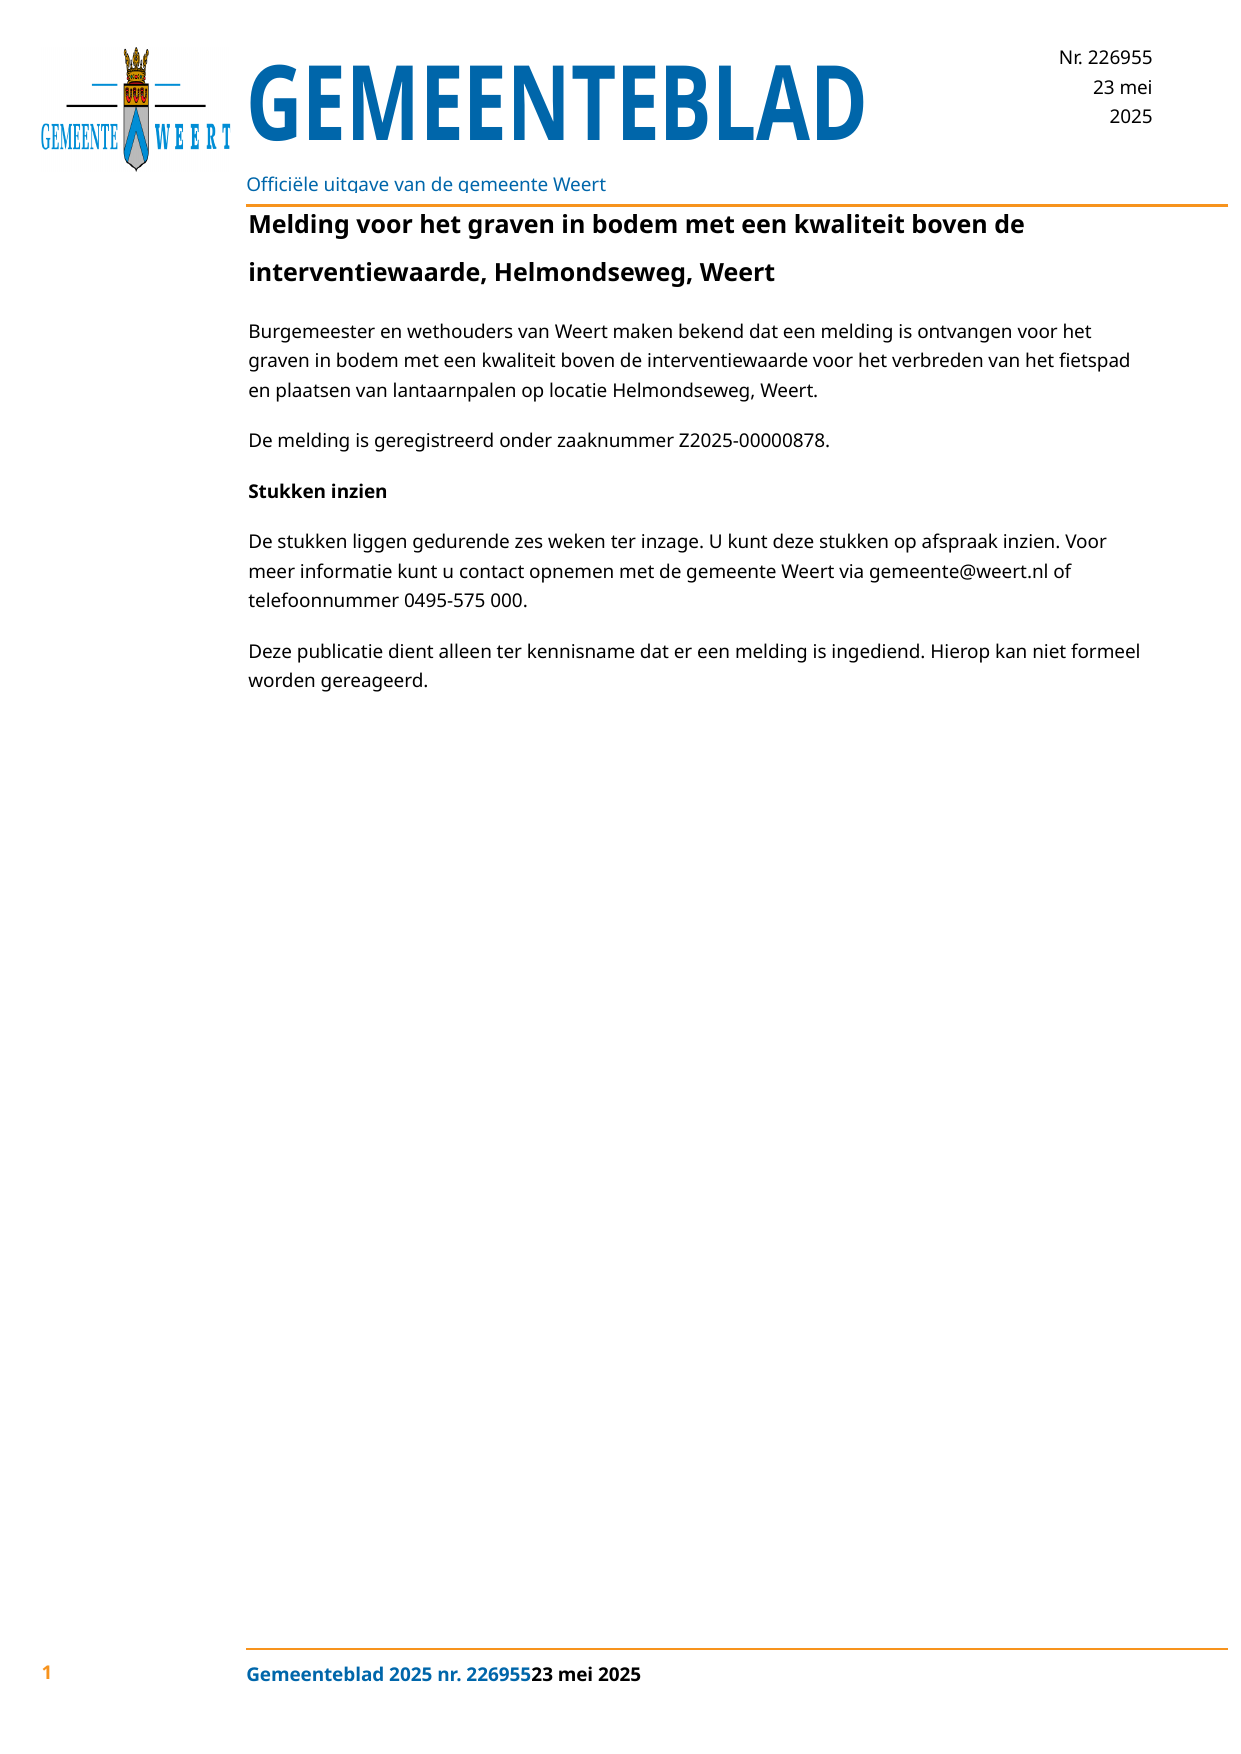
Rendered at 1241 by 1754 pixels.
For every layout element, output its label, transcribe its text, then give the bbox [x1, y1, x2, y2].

picture [41, 47, 231, 172]
text Deze publicatie dient alleen ter kennisname dat er een melding is ingediend. Hierop kan niet formeel worden gereageerd. [248, 638, 1152, 693]
text Melding voor het graven in bodem met een kwaliteit boven de interventiewaarde, Helmondseweg, Weert [248, 207, 1152, 288]
text Burgemeester en wethouders van Weert maken bekend dat een melding is ontvangen voor het graven in bodem met een kwaliteit boven de interventiewaarde voor het verbreden van het fietspad en plaatsen van lantaarnpalen op locatie Helmondseweg, Weert. [248, 318, 1152, 403]
text De melding is geregistreerd onder zaaknummer Z2025-00000878. [248, 427, 1152, 453]
text De stukken liggen gedurende zes weken ter inzage. U kunt deze stukken op afspraak inzien. Voor meer informatie kunt u contact opnemen met de gemeente Weert via gemeente@weert.nl of telefoonnummer 0495-575 000. [248, 528, 1152, 613]
text Stukken inzien [248, 478, 1152, 504]
